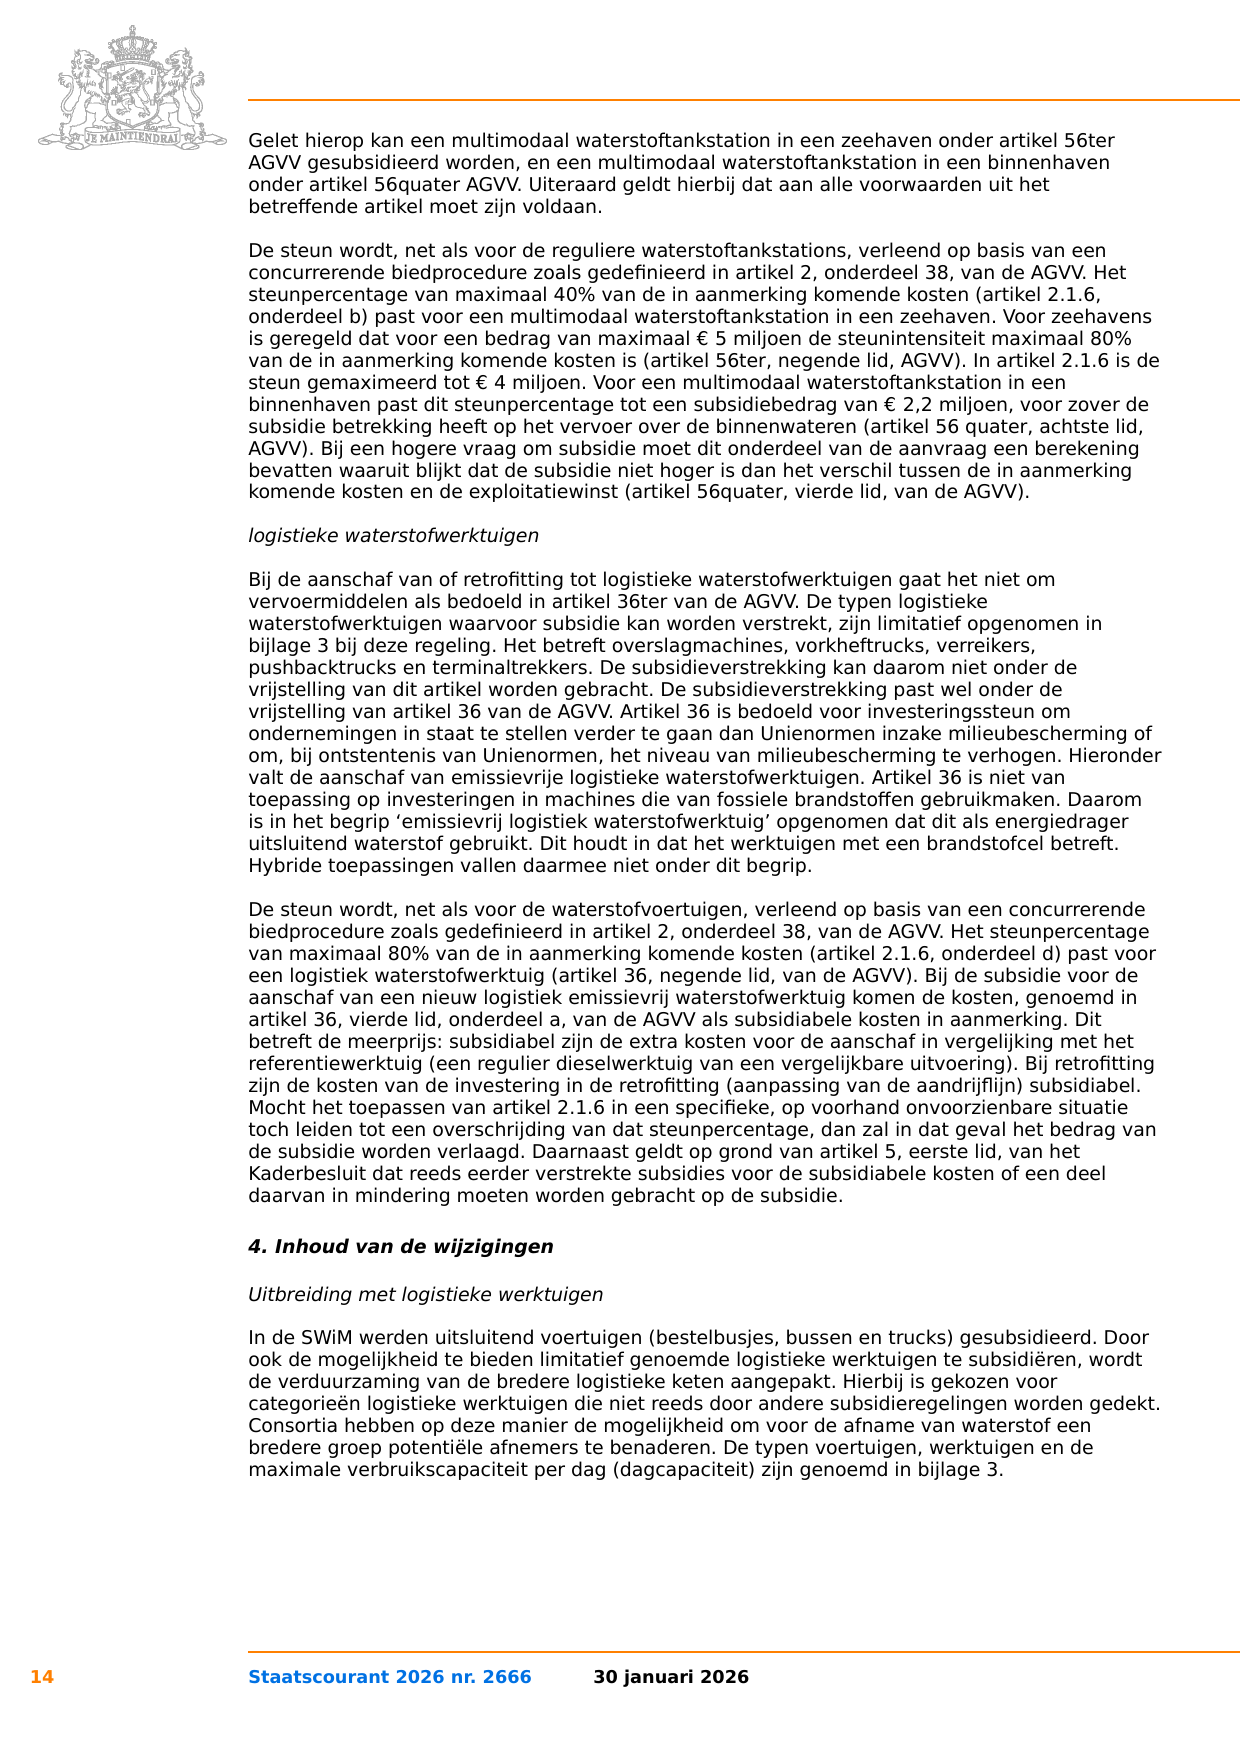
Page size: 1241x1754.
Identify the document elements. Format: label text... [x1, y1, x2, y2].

subtitle 4. Inhoud van de wijzigingen [248, 1236, 1163, 1258]
text Mocht het toepassen van artikel 2.1.6 in een specifieke, op voorhand onvoorzienbare situatie toch leiden tot een overschrijding van dat steunpercentage, dan zal in dat geval het bedrag van de subsidie worden verlaagd. Daarnaast geldt op grond van artikel 5, eerste lid, van het Kaderbesluit dat reeds eerder verstrekte subsidies voor de subsidiabele kosten of een deel daarvan in mindering moeten worden gebracht op de subsidie. [248, 1097, 1163, 1206]
text De steun wordt, net als voor de reguliere waterstoftankstations, verleend op basis van een concurrerende biedprocedure zoals gedefinieerd in artikel 2, onderdeel 38, van de AGVV. Het steunpercentage van maximaal 40% van de in aanmerking komende kosten (artikel 2.1.6, onderdeel b) past voor een multimodaal waterstoftankstation in een zeehaven. Voor zeehavens is geregeld dat voor een bedrag van maximaal € 5 miljoen de steunintensiteit maximaal 80% van de in aanmerking komende kosten is (artikel 56ter, negende lid, AGVV). In artikel 2.1.6 is de steun gemaximeerd tot € 4 miljoen. Voor een multimodaal waterstoftankstation in een binnenhaven past dit steunpercentage tot een subsidiebedrag van € 2,2 miljoen, voor zover de subsidie betrekking heeft op het vervoer over de binnenwateren (artikel 56 quater, achtste lid, AGVV). Bij een hogere vraag om subsidie moet dit onderdeel van de aanvraag een berekening bevatten waaruit blijkt dat de subsidie niet hoger is dan het verschil tussen de in aanmerking komende kosten en de exploitatiewinst (artikel 56quater, vierde lid, van de AGVV). [248, 240, 1163, 503]
text Gelet hierop kan een multimodaal waterstoftankstation in een zeehaven onder artikel 56ter AGVV gesubsidieerd worden, en een multimodaal waterstoftankstation in een binnenhaven onder artikel 56quater AGVV. Uiteraard geldt hierbij dat aan alle voorwaarden uit het betreffende artikel moet zijn voldaan. [248, 130, 1163, 218]
text In de SWiM werden uitsluitend voertuigen (bestelbusjes, bussen en trucks) gesubsidieerd. Door ook de mogelijkheid te bieden limitatief genoemde logistieke werktuigen te subsidiëren, wordt de verduurzaming van de bredere logistieke keten aangepakt. Hierbij is gekozen voor categorieën logistieke werktuigen die niet reeds door andere subsidieregelingen worden gedekt. Consortia hebben op deze manier de mogelijkheid om voor de afname van waterstof een bredere groep potentiële afnemers te benaderen. De typen voertuigen, werktuigen en de maximale verbruikscapaciteit per dag (dagcapaciteit) zijn genoemd in bijlage 3. [248, 1327, 1163, 1481]
text Bij de aanschaf van of retrofitting tot logistieke waterstofwerktuigen gaat het niet om vervoermiddelen als bedoeld in artikel 36ter van de AGVV. De typen logistieke waterstofwerktuigen waarvoor subsidie kan worden verstrekt, zijn limitatief opgenomen in bijlage 3 bij deze regeling. Het betreft overslagmachines, vorkheftrucks, verreikers, pushbacktrucks en terminaltrekkers. De subsidieverstrekking kan daarom niet onder de vrijstelling van dit artikel worden gebracht. De subsidieverstrekking past wel onder de vrijstelling van artikel 36 van de AGVV. Artikel 36 is bedoeld voor investeringssteun om ondernemingen in staat te stellen verder te gaan dan Unienormen inzake milieubescherming of om, bij ontstentenis van Unienormen, het niveau van milieubescherming te verhogen. Hieronder valt de aanschaf van emissievrije logistieke waterstofwerktuigen. Artikel 36 is niet van toepassing op investeringen in machines die van fossiele brandstoffen gebruikmaken. Daarom is in het begrip ‘emissievrij logistiek waterstofwerktuig’ opgenomen dat dit als energiedrager uitsluitend waterstof gebruikt. Dit houdt in dat het werktuigen met een brandstofcel betreft. Hybride toepassingen vallen daarmee niet onder dit begrip. [248, 569, 1163, 877]
text De steun wordt, net als voor de waterstofvoertuigen, verleend op basis van een concurrerende biedprocedure zoals gedefinieerd in artikel 2, onderdeel 38, van de AGVV. Het steunpercentage van maximaal 80% van de in aanmerking komende kosten (artikel 2.1.6, onderdeel d) past voor een logistiek waterstofwerktuig (artikel 36, negende lid, van de AGVV). Bij de subsidie voor de aanschaf van een nieuw logistiek emissievrij waterstofwerktuig komen de kosten, genoemd in artikel 36, vierde lid, onderdeel a, van de AGVV als subsidiabele kosten in aanmerking. Dit betreft de meerprijs: subsidiabel zijn de extra kosten voor de aanschaf in vergelijking met het referentiewerktuig (een regulier dieselwerktuig van een vergelijkbare uitvoering). Bij retrofitting zijn de kosten van de investering in de retrofitting (aanpassing van de aandrijflijn) subsidiabel. [248, 899, 1163, 1097]
subtitle logistieke waterstofwerktuigen [248, 525, 1163, 547]
subtitle Uitbreiding met logistieke werktuigen [248, 1283, 1163, 1305]
picture [38, 25, 227, 150]
